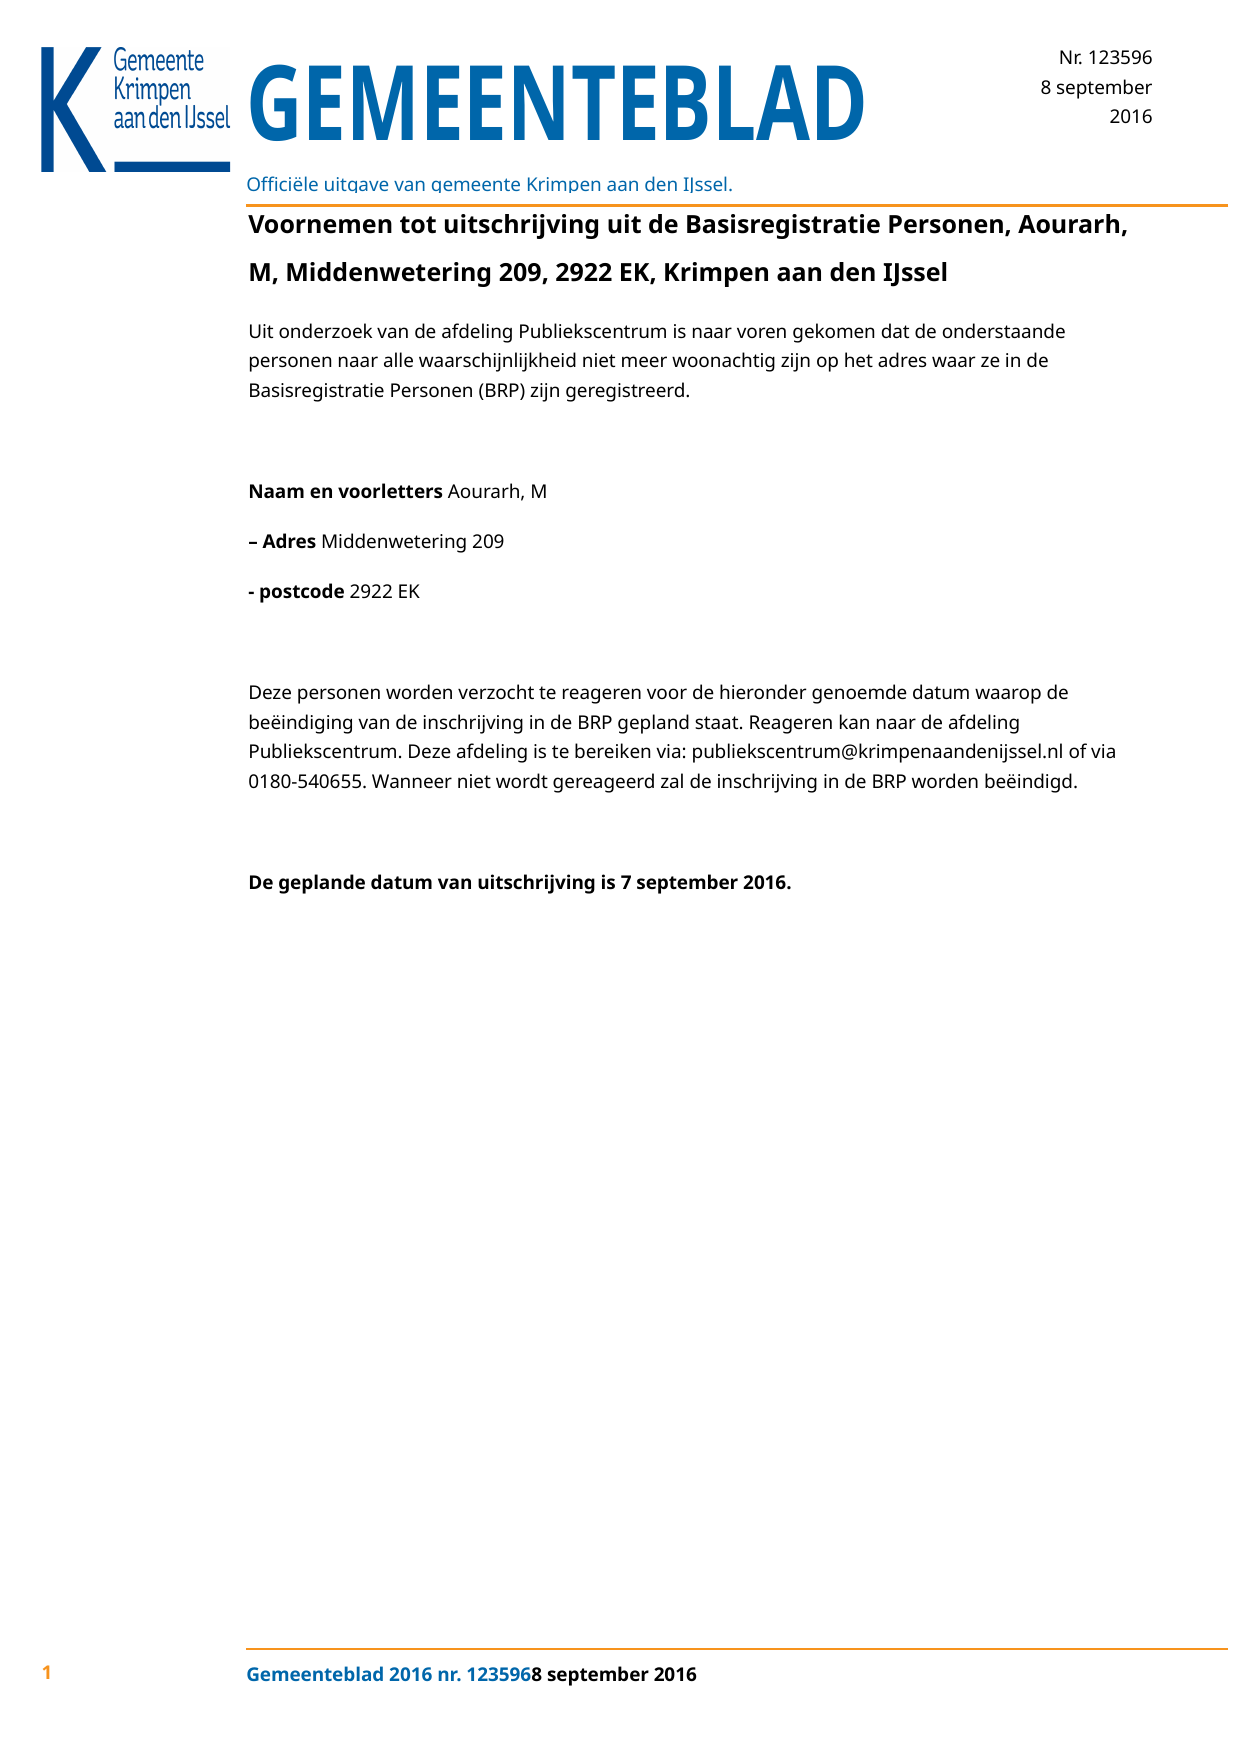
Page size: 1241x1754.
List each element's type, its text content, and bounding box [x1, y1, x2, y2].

text Uit onderzoek van de afdeling Publiekscentrum is naar voren gekomen dat de onderstaande personen naar alle waarschijnlijkheid niet meer woonachtig zijn op het adres waar ze in de Basisregistratie Personen (BRP) zijn geregistreerd. [248, 318, 1152, 403]
text Naam en voorletters Aourarh, M [248, 478, 1152, 504]
text - postcode 2922 EK [248, 579, 1152, 604]
text De geplande datum van uitschrijving is 7 september 2016. [248, 869, 1152, 895]
picture [41, 47, 231, 172]
text – Adres Middenwetering 209 [248, 528, 1152, 554]
text Deze personen worden verzocht te reageren voor de hieronder genoemde datum waarop de beëindiging van de inschrijving in de BRP gepland staat. Reageren kan naar de afdeling Publiekscentrum. Deze afdeling is te bereiken via: publiekscentrum@krimpenaandenijssel.nl of via 0180-540655. Wanneer niet wordt gereageerd zal de inschrijving in de BRP worden beëindigd. [248, 679, 1152, 794]
text Voornemen tot uitschrijving uit de Basisregistratie Personen, Aourarh, M, Middenwetering 209, 2922 EK, Krimpen aan den IJssel [248, 207, 1152, 288]
